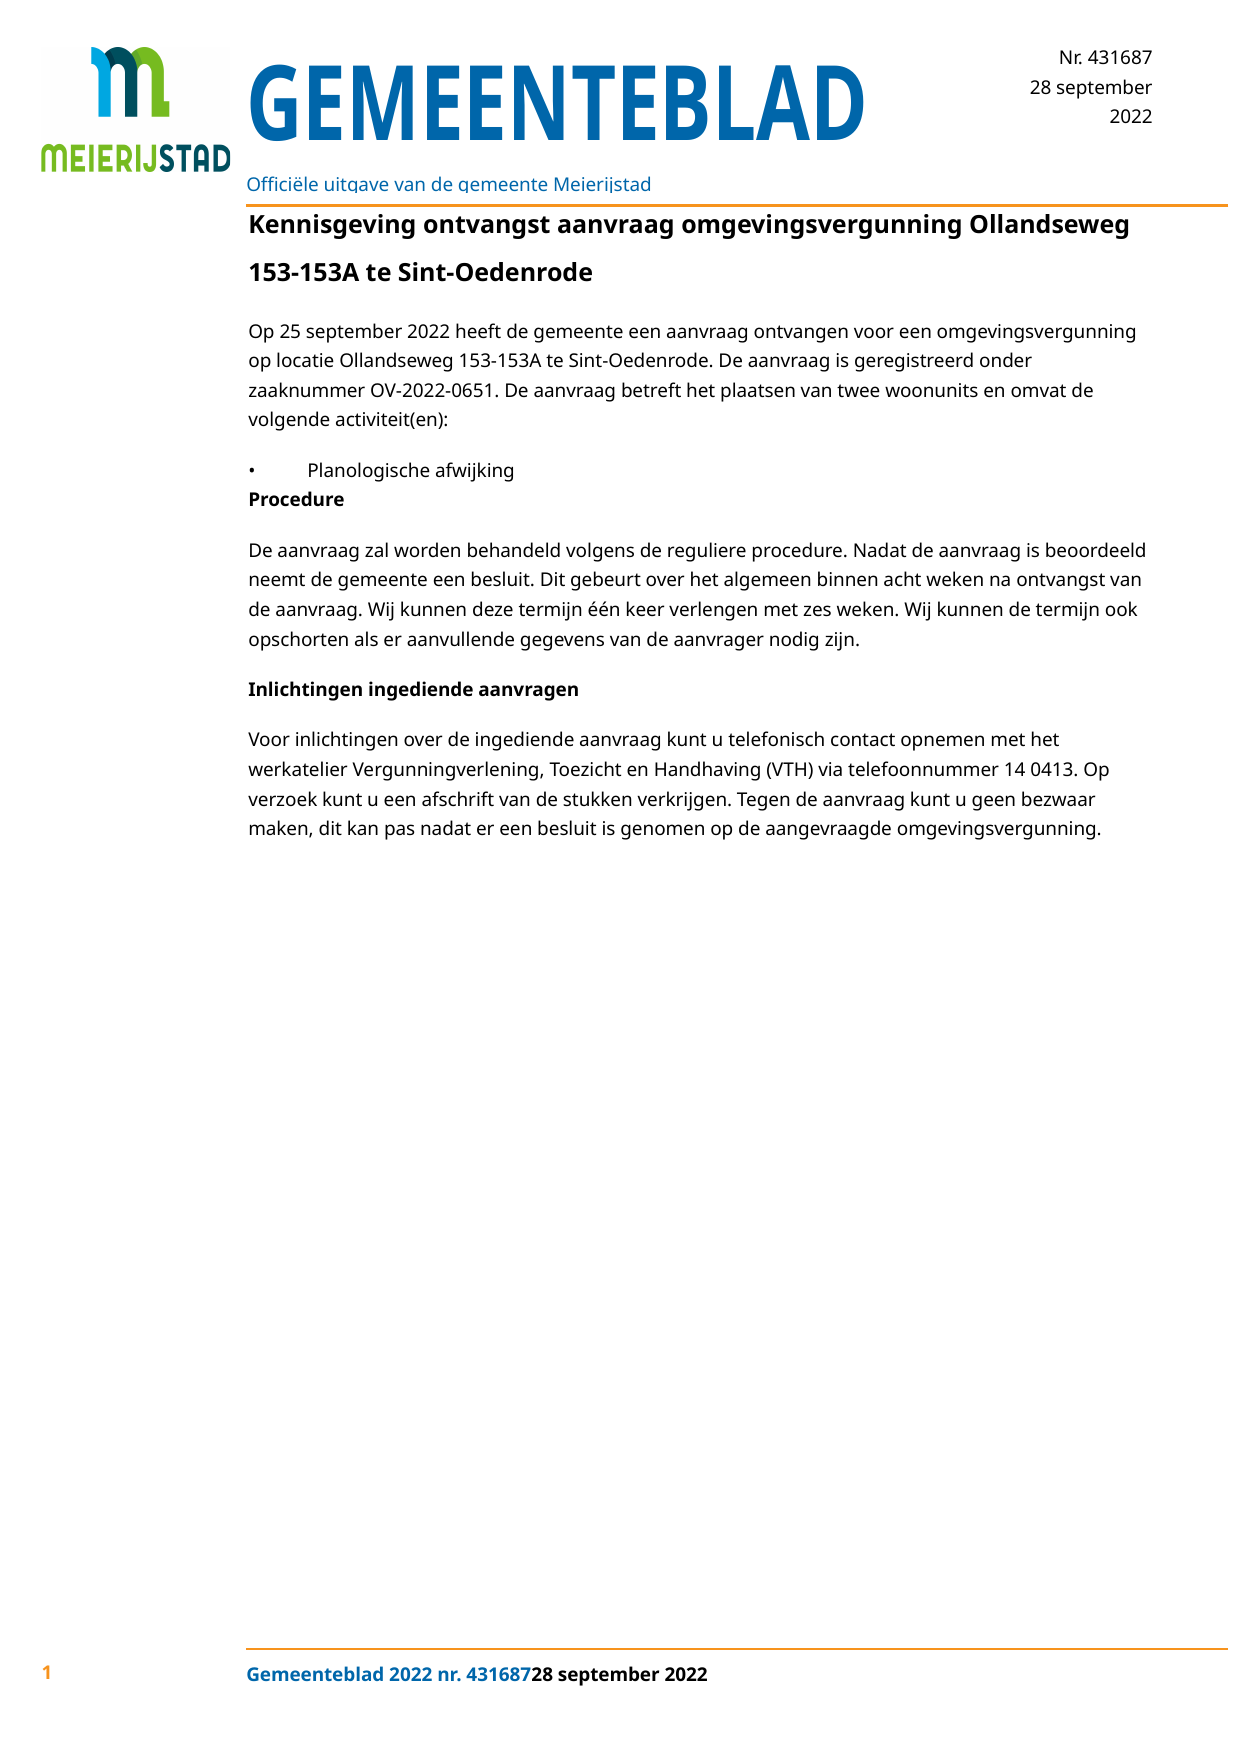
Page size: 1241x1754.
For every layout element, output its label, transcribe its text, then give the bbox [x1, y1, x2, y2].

picture [41, 47, 231, 172]
text Procedure [248, 487, 1152, 512]
text Voor inlichtingen over de ingediende aanvraag kunt u telefonisch contact opnemen met het werkatelier Vergunningverlening, Toezicht en Handhaving (VTH) via telefoonnummer 14 0413. Op verzoek kunt u een afschrift van de stukken verkrijgen. Tegen de aanvraag kunt u geen bezwaar maken, dit kan pas nadat er een besluit is genomen op de aangevraagde omgevingsvergunning. [248, 727, 1152, 841]
text De aanvraag zal worden behandeld volgens de reguliere procedure. Nadat de aanvraag is beoordeeld neemt de gemeente een besluit. Dit gebeurt over het algemeen binnen acht weken na ontvangst van de aanvraag. Wij kunnen deze termijn één keer verlengen met zes weken. Wij kunnen de termijn ook opschorten als er aanvullende gegevens van de aanvrager nodig zijn. [248, 537, 1152, 652]
list Planologische afwijking [248, 457, 1152, 483]
text Inlichtingen ingediende aanvragen [248, 676, 1152, 702]
text Kennisgeving ontvangst aanvraag omgevingsvergunning Ollandseweg 153-153A te Sint-Oedenrode [248, 207, 1152, 288]
text Op 25 september 2022 heeft de gemeente een aanvraag ontvangen voor een omgevingsvergunning op locatie Ollandseweg 153-153A te Sint-Oedenrode. De aanvraag is geregistreerd onder zaaknummer OV-2022-0651. De aanvraag betreft het plaatsen van twee woonunits en omvat de volgende activiteit(en): [248, 318, 1152, 432]
